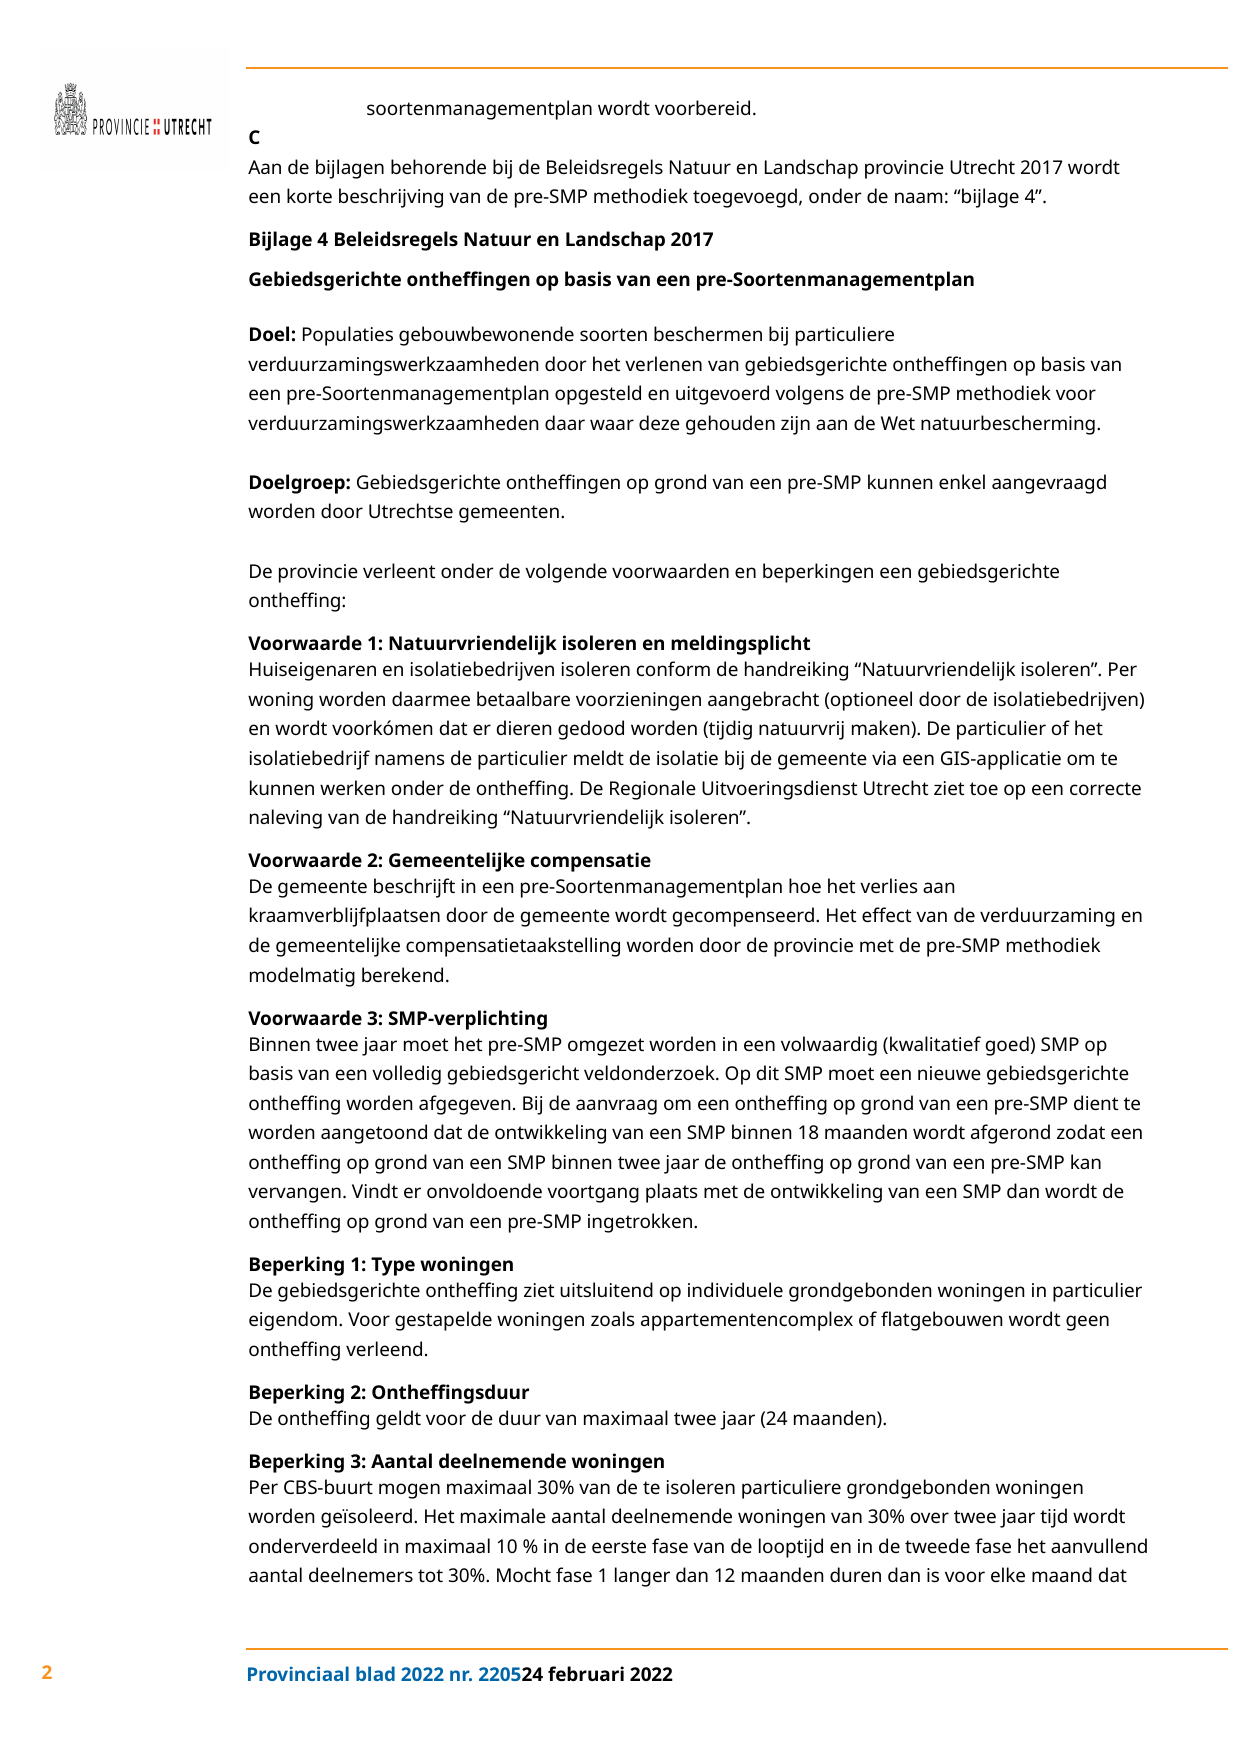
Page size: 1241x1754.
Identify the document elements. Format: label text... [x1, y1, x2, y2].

text C [248, 124, 1152, 150]
text Doelgroep: Gebiedsgerichte ontheffingen op grond van een pre-SMP kunnen enkel aangevraagd worden door Utrechtse gemeenten. [248, 469, 1152, 524]
list soortenmanagementplan wordt voorbereid. [307, 95, 1152, 121]
text Voorwaarde 1: Natuurvriendelijk isoleren en meldingsplicht [248, 631, 1152, 656]
text Gebiedsgerichte ontheffingen op basis van een pre-Soortenmanagementplan [248, 266, 1152, 292]
text Voorwaarde 2: Gemeentelijke compensatie [248, 847, 1152, 873]
text Beperking 3: Aantal deelnemende woningen [248, 1448, 1152, 1474]
text Bijlage 4 Beleidsregels Natuur en Landschap 2017 [248, 227, 1152, 252]
text Beperking 2: Ontheffingsduur [248, 1379, 1152, 1405]
text Huiseigenaren en isolatiebedrijven isoleren conform de handreiking “Natuurvriendelijk isoleren”. Per woning worden daarmee betaalbare voorzieningen aangebracht (optioneel door de isolatiebedrijven) en wordt voorkómen dat er dieren gedood worden (tijdig natuurvrij maken). De particulier of het isolatiebedrijf namens de particulier meldt de isolatie bij de gemeente via een GIS-applicatie om te kunnen werken onder de ontheffing. De Regionale Uitvoeringsdienst Utrecht ziet toe op een correcte naleving van de handreiking “Natuurvriendelijk isoleren”. [248, 656, 1152, 830]
text De provincie verleent onder de volgende voorwaarden en beperkingen een gebiedsgerichte ontheffing: [248, 558, 1152, 613]
text Beperking 1: Type woningen [248, 1251, 1152, 1277]
text Voorwaarde 3: SMP-verplichting [248, 1005, 1152, 1031]
text Aan de bijlagen behorende bij de Beleidsregels Natuur en Landschap provincie Utrecht 2017 wordt een korte beschrijving van de pre-SMP methodiek toegevoegd, onder de naam: “bijlage 4”. [248, 154, 1152, 209]
text De ontheffing geldt voor de duur van maximaal twee jaar (24 maanden). [248, 1405, 1152, 1431]
picture [41, 47, 231, 172]
text Binnen twee jaar moet het pre-SMP omgezet worden in een volwaardig (kwalitatief goed) SMP op basis van een volledig gebiedsgericht veldonderzoek. Op dit SMP moet een nieuwe gebiedsgerichte ontheffing worden afgegeven. Bij de aanvraag om een ontheffing op grond van een pre-SMP dient te worden aangetoond dat de ontwikkeling van een SMP binnen 18 maanden wordt afgerond zodat een ontheffing op grond van een SMP binnen twee jaar de ontheffing op grond van een pre-SMP kan vervangen. Vindt er onvoldoende voortgang plaats met de ontwikkeling van een SMP dan wordt de ontheffing op grond van een pre-SMP ingetrokken. [248, 1031, 1152, 1234]
text De gemeente beschrijft in een pre-Soortenmanagementplan hoe het verlies aan kraamverblijfplaatsen door de gemeente wordt gecompenseerd. Het effect van de verduurzaming en de gemeentelijke compensatietaakstelling worden door de provincie met de pre-SMP methodiek modelmatig berekend. [248, 873, 1152, 988]
text De gebiedsgerichte ontheffing ziet uitsluitend op individuele grondgebonden woningen in particulier eigendom. Voor gestapelde woningen zoals appartementencomplex of flatgebouwen wordt geen ontheffing verleend. [248, 1277, 1152, 1362]
text Per CBS-buurt mogen maximaal 30% van de te isoleren particuliere grondgebonden woningen worden geïsoleerd. Het maximale aantal deelnemende woningen van 30% over twee jaar tijd wordt onderverdeeld in maximaal 10 % in de eerste fase van de looptijd en in de tweede fase het aanvullend aantal deelnemers tot 30%. Mocht fase 1 langer dan 12 maanden duren dan is voor elke maand dat [248, 1474, 1152, 1588]
text Doel: Populaties gebouwbewonende soorten beschermen bij particuliere verduurzamingswerkzaamheden door het verlenen van gebiedsgerichte ontheffingen op basis van een pre-Soortenmanagementplan opgesteld en uitgevoerd volgens de pre-SMP methodiek voor verduurzamingswerkzaamheden daar waar deze gehouden zijn aan de Wet natuurbescherming. [248, 321, 1152, 436]
